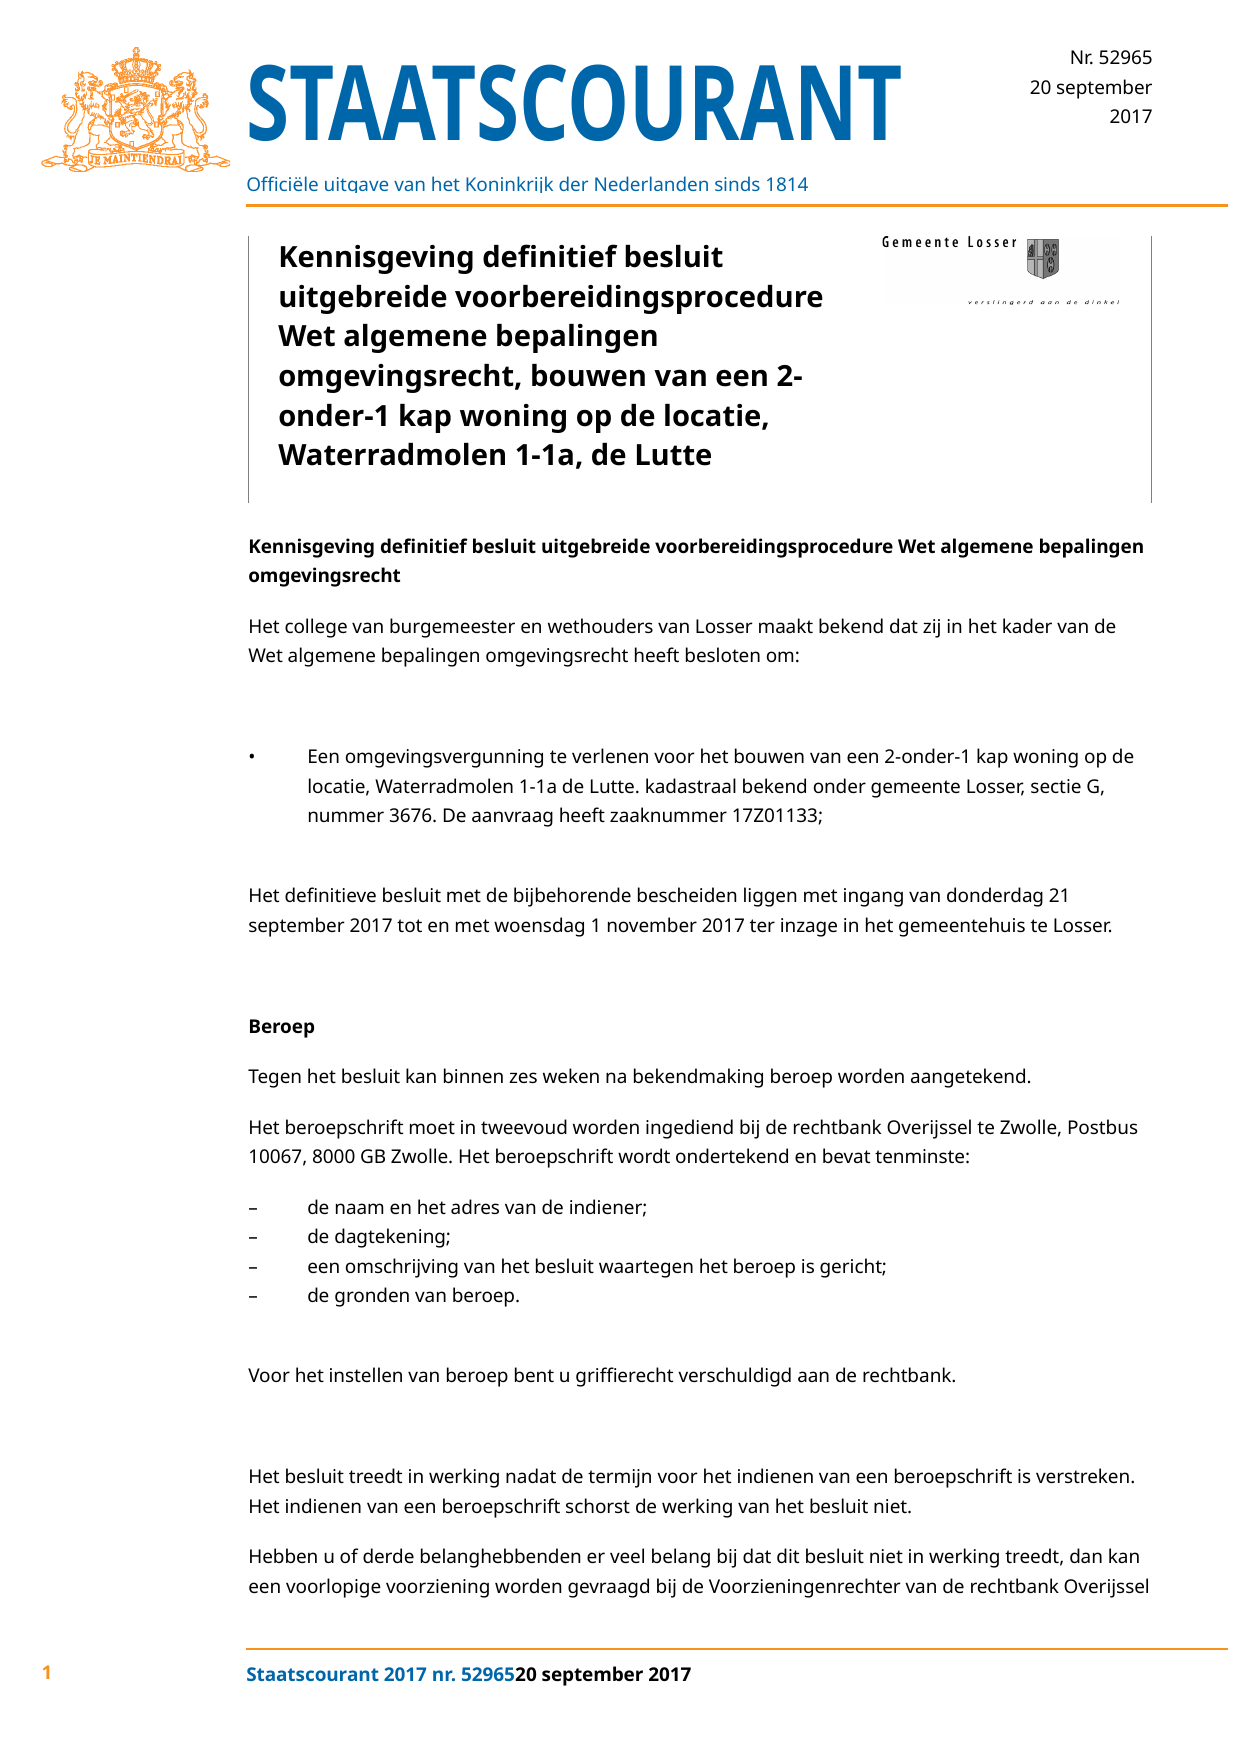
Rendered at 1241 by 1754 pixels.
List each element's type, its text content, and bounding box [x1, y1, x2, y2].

text Het besluit treedt in werking nadat de termijn voor het indienen van een beroepschrift is verstreken. Het indienen van een beroepschrift schorst de werking van het besluit niet. [248, 1463, 1152, 1519]
list de dagtekening; [248, 1223, 1152, 1249]
text Het college van burgemeester en wethouders van Losser maakt bekend dat zij in het kader van de Wet algemene bepalingen omgevingsrecht heeft besloten om: [248, 613, 1152, 668]
list Een omgevingsvergunning te verlenen voor het bouwen van een 2-onder-1 kap woning op de locatie, Waterradmolen 1-1a de Lutte. kadastraal bekend onder gemeente Losser, sectie G, nummer 3676. De aanvraag heeft zaaknummer 17Z01133; [248, 743, 1152, 828]
text Het beroepschrift moet in tweevoud worden ingediend bij de rechtbank Overijssel te Zwolle, Postbus 10067, 8000 GB Zwolle. Het beroepschrift wordt ondertekend en bevat tenminste: [248, 1114, 1152, 1169]
picture [41, 47, 231, 172]
picture [882, 236, 1119, 305]
text Hebben u of derde belanghebbenden er veel belang bij dat dit besluit niet in werking treedt, dan kan een voorlopige voorziening worden gevraagd bij de Voorzieningenrechter van de rechtbank Overijssel [248, 1543, 1152, 1599]
table_header Kennisgeving definitief besluit uitgebreide voorbereidingsprocedure Wet algemene bepalingen omgevingsrecht, bouwen van een 2-onder-1 kap woning op de locatie, Waterradmolen 1-1a, de Lutte [249, 236, 850, 503]
list de gronden van beroep. [248, 1283, 1152, 1308]
text Voor het instellen van beroep bent u griffierecht verschuldigd aan de rechtbank. [248, 1363, 1152, 1388]
text Het definitieve besluit met de bijbehorende bescheiden liggen met ingang van donderdag 21 september 2017 tot en met woensdag 1 november 2017 ter inzage in het gemeentehuis te Losser. [248, 883, 1152, 938]
text Tegen het besluit kan binnen zes weken na bekendmaking beroep worden aangetekend. [248, 1063, 1152, 1089]
text Beroep [248, 1013, 1152, 1039]
table_header [850, 236, 1151, 503]
text Kennisgeving definitief besluit uitgebreide voorbereidingsprocedure Wet algemene bepalingen omgevingsrecht [248, 533, 1152, 588]
list de naam en het adres van de indiener; [248, 1194, 1152, 1219]
list een omschrijving van het besluit waartegen het beroep is gericht; [248, 1253, 1152, 1279]
